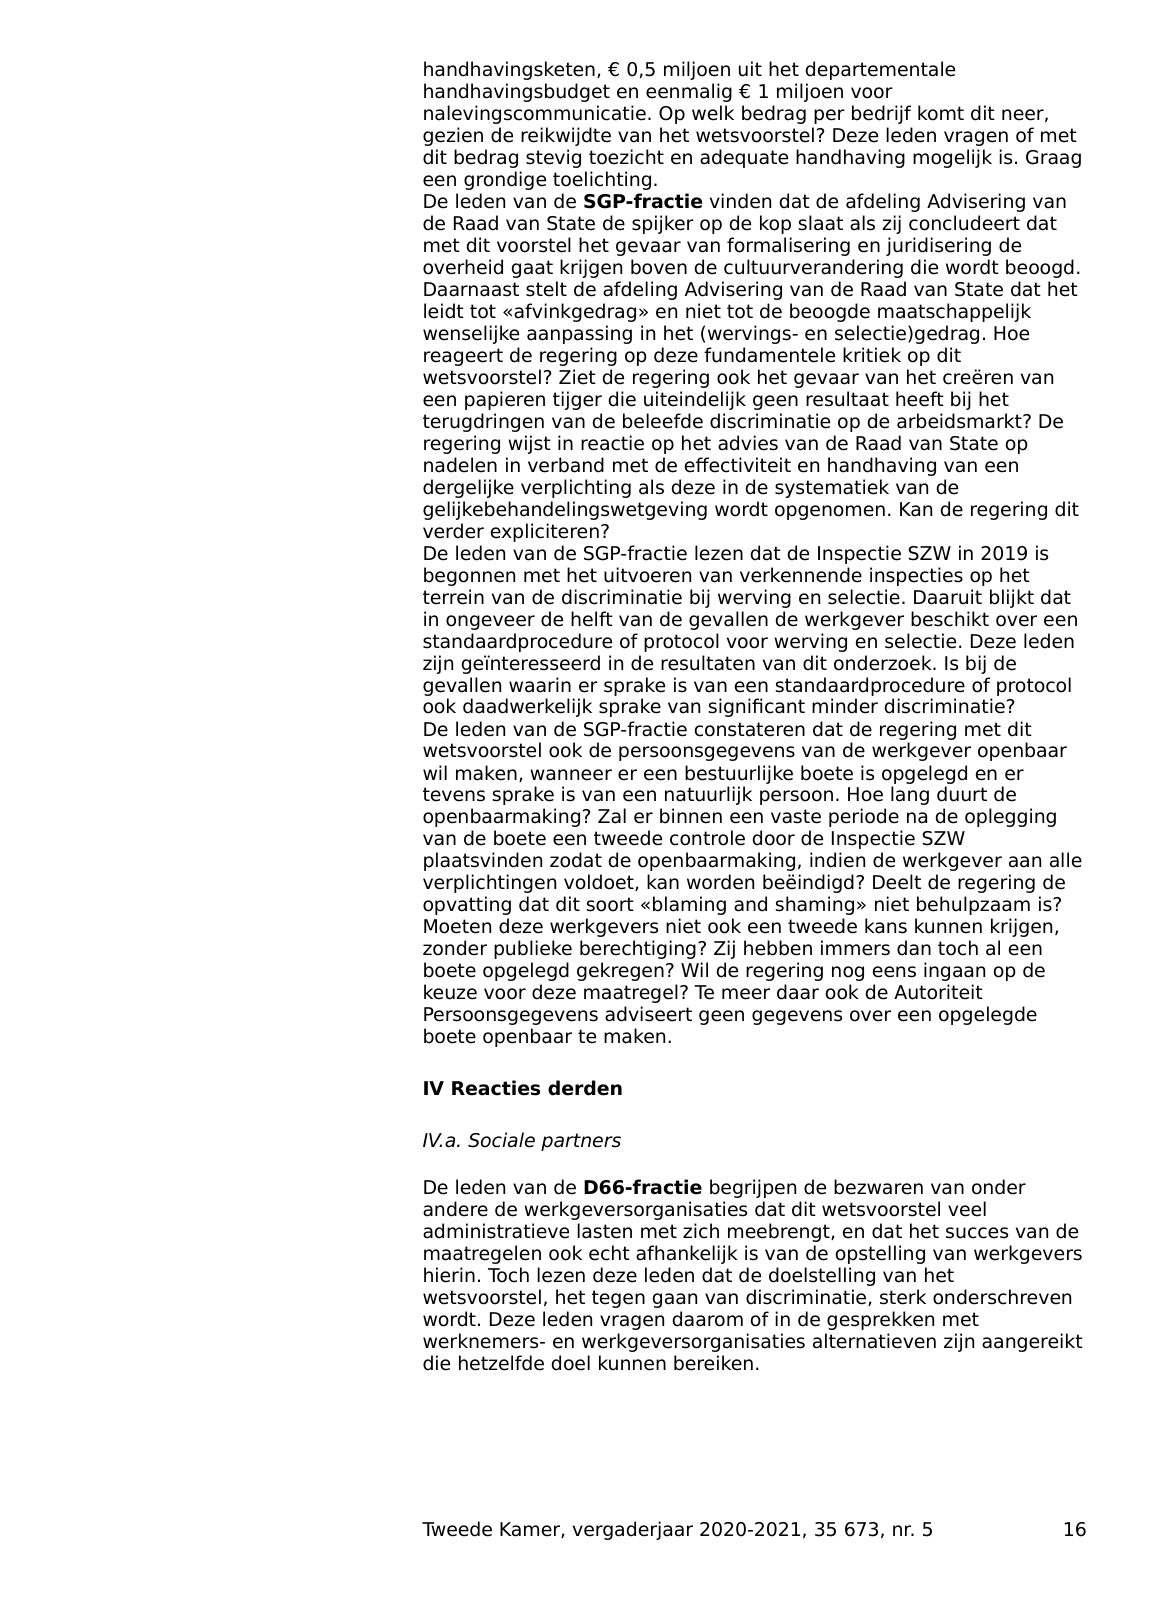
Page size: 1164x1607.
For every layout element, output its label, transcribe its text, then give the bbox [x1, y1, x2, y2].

text De leden van de SGP-fractie lezen dat de Inspectie SZW in 2019 is begonnen met het uitvoeren van verkennende inspecties op het terrein van de discriminatie bij werving en selectie. Daaruit blijkt dat in ongeveer de helft van de gevallen de werkgever beschikt over een standaardprocedure of protocol voor werving en selectie. Deze leden zijn geïnteresseerd in de resultaten van dit onderzoek. Is bij de gevallen waarin er sprake is van een standaardprocedure of protocol ook daadwerkelijk sprake van significant minder discriminatie? [422, 543, 1087, 718]
subtitle IV.a. Sociale partners [422, 1130, 1087, 1152]
text handhavingsketen, € 0,5 miljoen uit het departementale handhavingsbudget en eenmalig € 1 miljoen voor nalevingscommunicatie. Op welk bedrag per bedrijf komt dit neer, gezien de reikwijdte van het wetsvoorstel? Deze leden vragen of met dit bedrag stevig toezicht en adequate handhaving mogelijk is. Graag een grondige toelichting. [422, 59, 1087, 191]
text De leden van de SGP-fractie constateren dat de regering met dit wetsvoorstel ook de persoonsgegevens van de werkgever openbaar wil maken, wanneer er een bestuurlijke boete is opgelegd en er tevens sprake is van een natuurlijk persoon. Hoe lang duurt de openbaarmaking? Zal er binnen een vaste periode na de oplegging van de boete een tweede controle door de Inspectie SZW plaatsvinden zodat de openbaarmaking, indien de werkgever aan alle verplichtingen voldoet, kan worden beëindigd? Deelt de regering de opvatting dat dit soort «blaming and shaming» niet behulpzaam is? Moeten deze werkgevers niet ook een tweede kans kunnen krijgen, zonder publieke berechtiging? Zij hebben immers dan toch al een boete opgelegd gekregen? Wil de regering nog eens ingaan op de keuze voor deze maatregel? Te meer daar ook de Autoriteit Persoonsgegevens adviseert geen gegevens over een opgelegde boete openbaar te maken. [422, 718, 1087, 1048]
text De leden van de D66-fractie begrijpen de bezwaren van onder andere de werkgeversorganisaties dat dit wetsvoorstel veel administratieve lasten met zich meebrengt, en dat het succes van de maatregelen ook echt afhankelijk is van de opstelling van werkgevers hierin. Toch lezen deze leden dat de doelstelling van het wetsvoorstel, het tegen gaan van discriminatie, sterk onderschreven wordt. Deze leden vragen daarom of in de gesprekken met werknemers- en werkgeversorganisaties alternatieven zijn aangereikt die hetzelfde doel kunnen bereiken. [422, 1177, 1087, 1375]
text De leden van de SGP-fractie vinden dat de afdeling Advisering van de Raad van State de spijker op de kop slaat als zij concludeert dat met dit voorstel het gevaar van formalisering en juridisering de overheid gaat krijgen boven de cultuurverandering die wordt beoogd. Daarnaast stelt de afdeling Advisering van de Raad van State dat het leidt tot «afvinkgedrag» en niet tot de beoogde maatschappelijk wenselijke aanpassing in het (wervings- en selectie)gedrag. Hoe reageert de regering op deze fundamentele kritiek op dit wetsvoorstel? Ziet de regering ook het gevaar van het creëren van een papieren tijger die uiteindelijk geen resultaat heeft bij het terugdringen van de beleefde discriminatie op de arbeidsmarkt? De regering wijst in reactie op het advies van de Raad van State op nadelen in verband met de effectiviteit en handhaving van een dergelijke verplichting als deze in de systematiek van de gelijkebehandelingswetgeving wordt opgenomen. Kan de regering dit verder expliciteren? [422, 191, 1087, 543]
subtitle IV Reacties derden [422, 1078, 1087, 1100]
